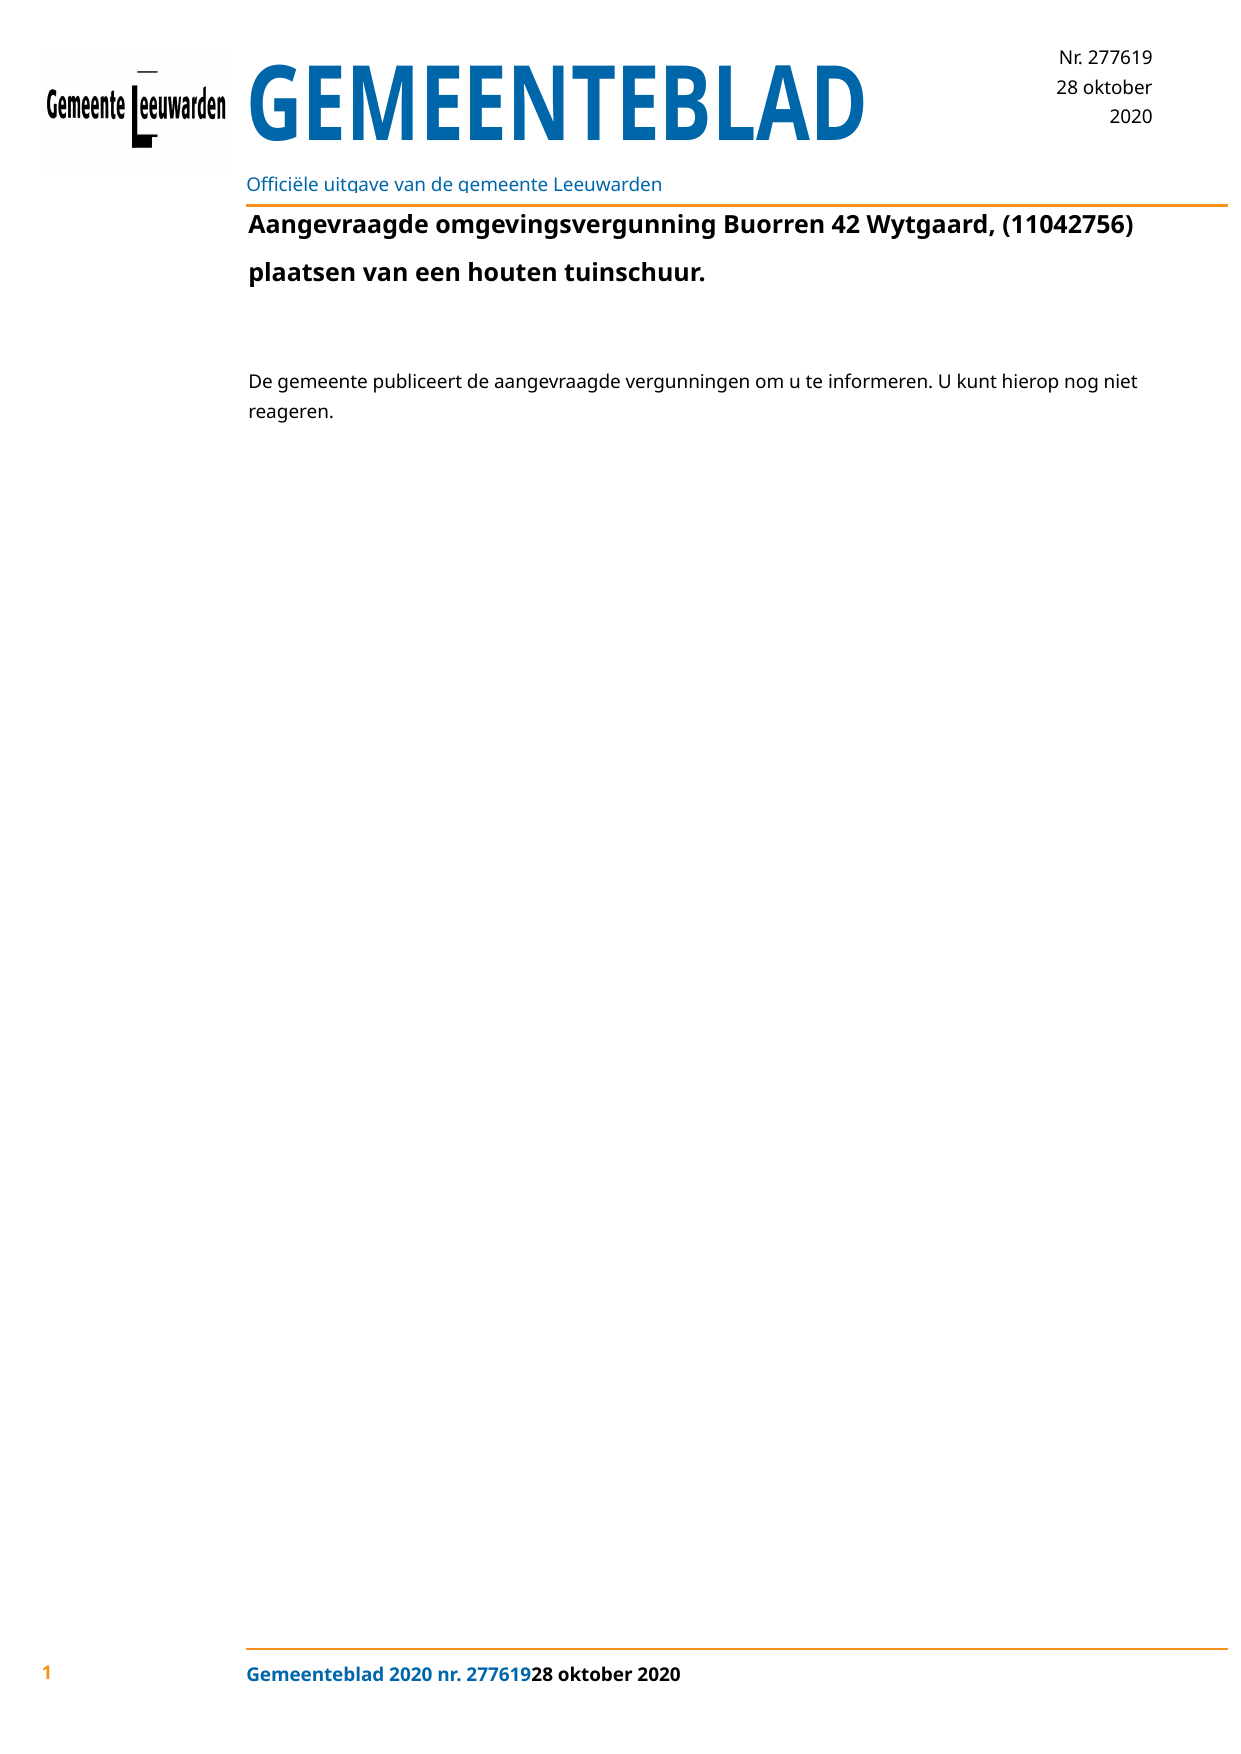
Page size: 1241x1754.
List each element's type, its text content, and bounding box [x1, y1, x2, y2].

text De gemeente publiceert de aangevraagde vergunningen om u te informeren. U kunt hierop nog niet reageren. [248, 368, 1152, 424]
text Aangevraagde omgevingsvergunning Buorren 42 Wytgaard, (11042756) plaatsen van een houten tuinschuur. [248, 207, 1152, 288]
picture [41, 47, 231, 172]
